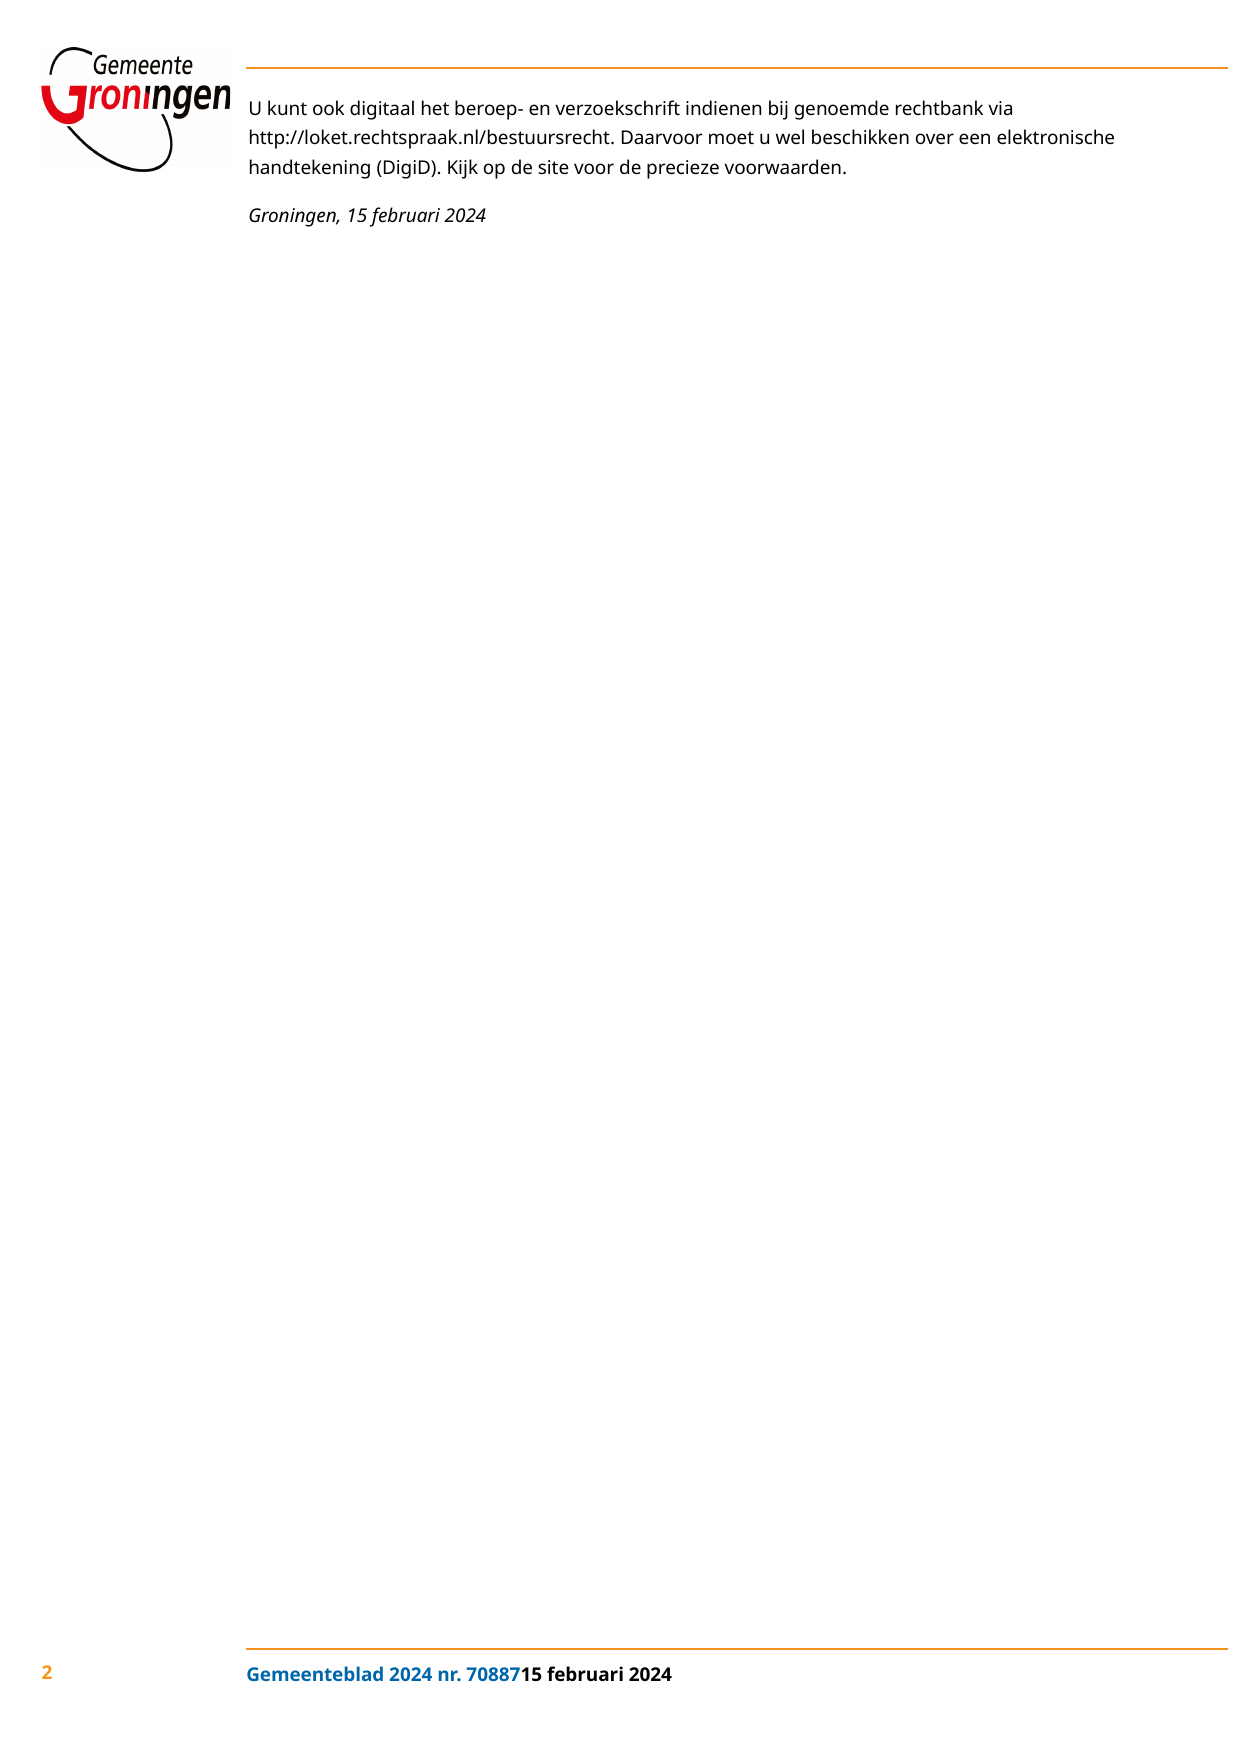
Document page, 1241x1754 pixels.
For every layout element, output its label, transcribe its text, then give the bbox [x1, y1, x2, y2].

picture [41, 47, 231, 172]
text U kunt ook digitaal het beroep- en verzoekschrift indienen bij genoemde rechtbank via http://loket.rechtspraak.nl/bestuursrecht. Daarvoor moet u wel beschikken over een elektronische handtekening (DigiD). Kijk op de site voor de precieze voorwaarden. [248, 95, 1152, 180]
text Groningen, 15 februari 2024 [248, 202, 1152, 227]
